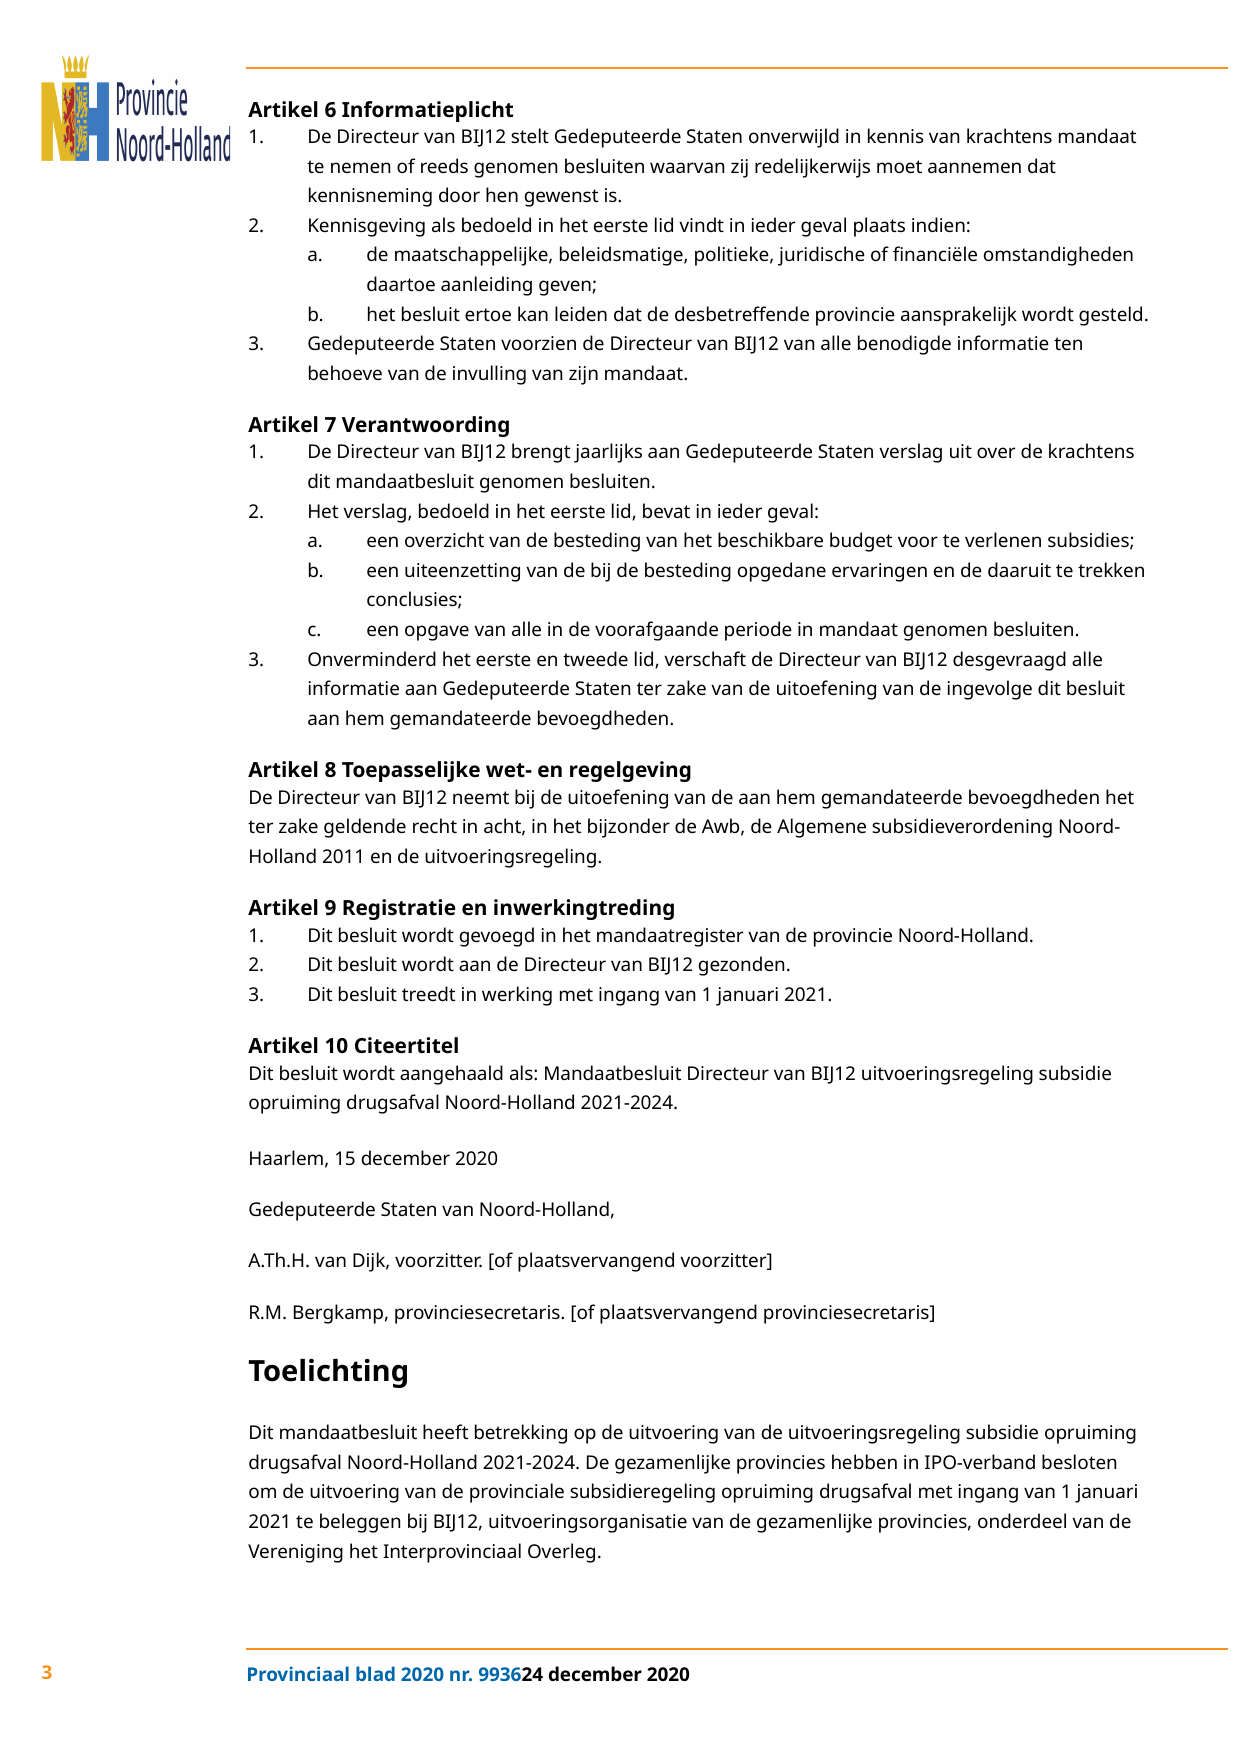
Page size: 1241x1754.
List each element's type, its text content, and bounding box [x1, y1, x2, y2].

list Dit besluit treedt in werking met ingang van 1 januari 2021. [248, 981, 1152, 1007]
text R.M. Bergkamp, provinciesecretaris. [of plaatsvervangend provinciesecretaris] [248, 1299, 1152, 1325]
list het besluit ertoe kan leiden dat de desbetreffende provincie aansprakelijk wordt gesteld. [307, 301, 1152, 326]
text Haarlem, 15 december 2020 [248, 1145, 1152, 1171]
list Dit besluit wordt gevoegd in het mandaatregister van de provincie Noord-Holland. [248, 922, 1152, 948]
text De Directeur van BIJ12 neemt bij de uitoefening van de aan hem gemandateerde bevoegdheden het ter zake geldende recht in acht, in het bijzonder de Awb, de Algemene subsidieverordening Noord-Holland 2011 en de uitvoeringsregeling. [248, 784, 1152, 869]
text Toelichting [248, 1351, 1152, 1390]
text A.Th.H. van Dijk, voorzitter. [of plaatsvervangend voorzitter] [248, 1248, 1152, 1273]
list De Directeur van BIJ12 stelt Gedeputeerde Staten onverwijld in kennis van krachtens mandaat te nemen of reeds genomen besluiten waarvan zij redelijkerwijs moet aannemen dat kennisneming door hen gewenst is. [248, 123, 1152, 208]
text Artikel 7 Verantwoording [248, 410, 1152, 439]
list Kennisgeving als bedoeld in het eerste lid vindt in ieder geval plaats indien: [248, 212, 1152, 238]
text Dit mandaatbesluit heeft betrekking op de uitvoering van de uitvoeringsregeling subsidie opruiming drugsafval Noord-Holland 2021-2024. De gezamenlijke provincies hebben in IPO-verband besloten om de uitvoering van de provinciale subsidieregeling opruiming drugsafval met ingang van 1 januari 2021 te beleggen bij BIJ12, uitvoeringsorganisatie van de gezamenlijke provincies, onderdeel van de Vereniging het Interprovinciaal Overleg. [248, 1419, 1152, 1563]
list Het verslag, bedoeld in het eerste lid, bevat in ieder geval: [248, 498, 1152, 524]
list de maatschappelijke, beleidsmatige, politieke, juridische of financiële omstandigheden daartoe aanleiding geven; [307, 242, 1152, 297]
text Artikel 6 Informatieplicht [248, 95, 1152, 123]
text Dit besluit wordt aangehaald als: Mandaatbesluit Directeur van BIJ12 uitvoeringsregeling subsidie opruiming drugsafval Noord-Holland 2021-2024. [248, 1060, 1152, 1115]
list De Directeur van BIJ12 brengt jaarlijks aan Gedeputeerde Staten verslag uit over de krachtens dit mandaatbesluit genomen besluiten. [248, 439, 1152, 494]
picture [41, 47, 231, 172]
list een uiteenzetting van de bij de besteding opgedane ervaringen en de daaruit te trekken conclusies; [307, 557, 1152, 612]
list een overzicht van de besteding van het beschikbare budget voor te verlenen subsidies; [307, 527, 1152, 553]
list Onverminderd het eerste en tweede lid, verschaft de Directeur van BIJ12 desgevraagd alle informatie aan Gedeputeerde Staten ter zake van de uitoefening van de ingevolge dit besluit aan hem gemandateerde bevoegdheden. [248, 646, 1152, 731]
list Gedeputeerde Staten voorzien de Directeur van BIJ12 van alle benodigde informatie ten behoeve van de invulling van zijn mandaat. [248, 330, 1152, 386]
text Artikel 9 Registratie en inwerkingtreding [248, 893, 1152, 922]
text Artikel 10 Citeertitel [248, 1031, 1152, 1060]
text Artikel 8 Toepasselijke wet- en regelgeving [248, 755, 1152, 784]
list een opgave van alle in de voorafgaande periode in mandaat genomen besluiten. [307, 616, 1152, 642]
text Gedeputeerde Staten van Noord-Holland, [248, 1196, 1152, 1222]
list Dit besluit wordt aan de Directeur van BIJ12 gezonden. [248, 951, 1152, 977]
